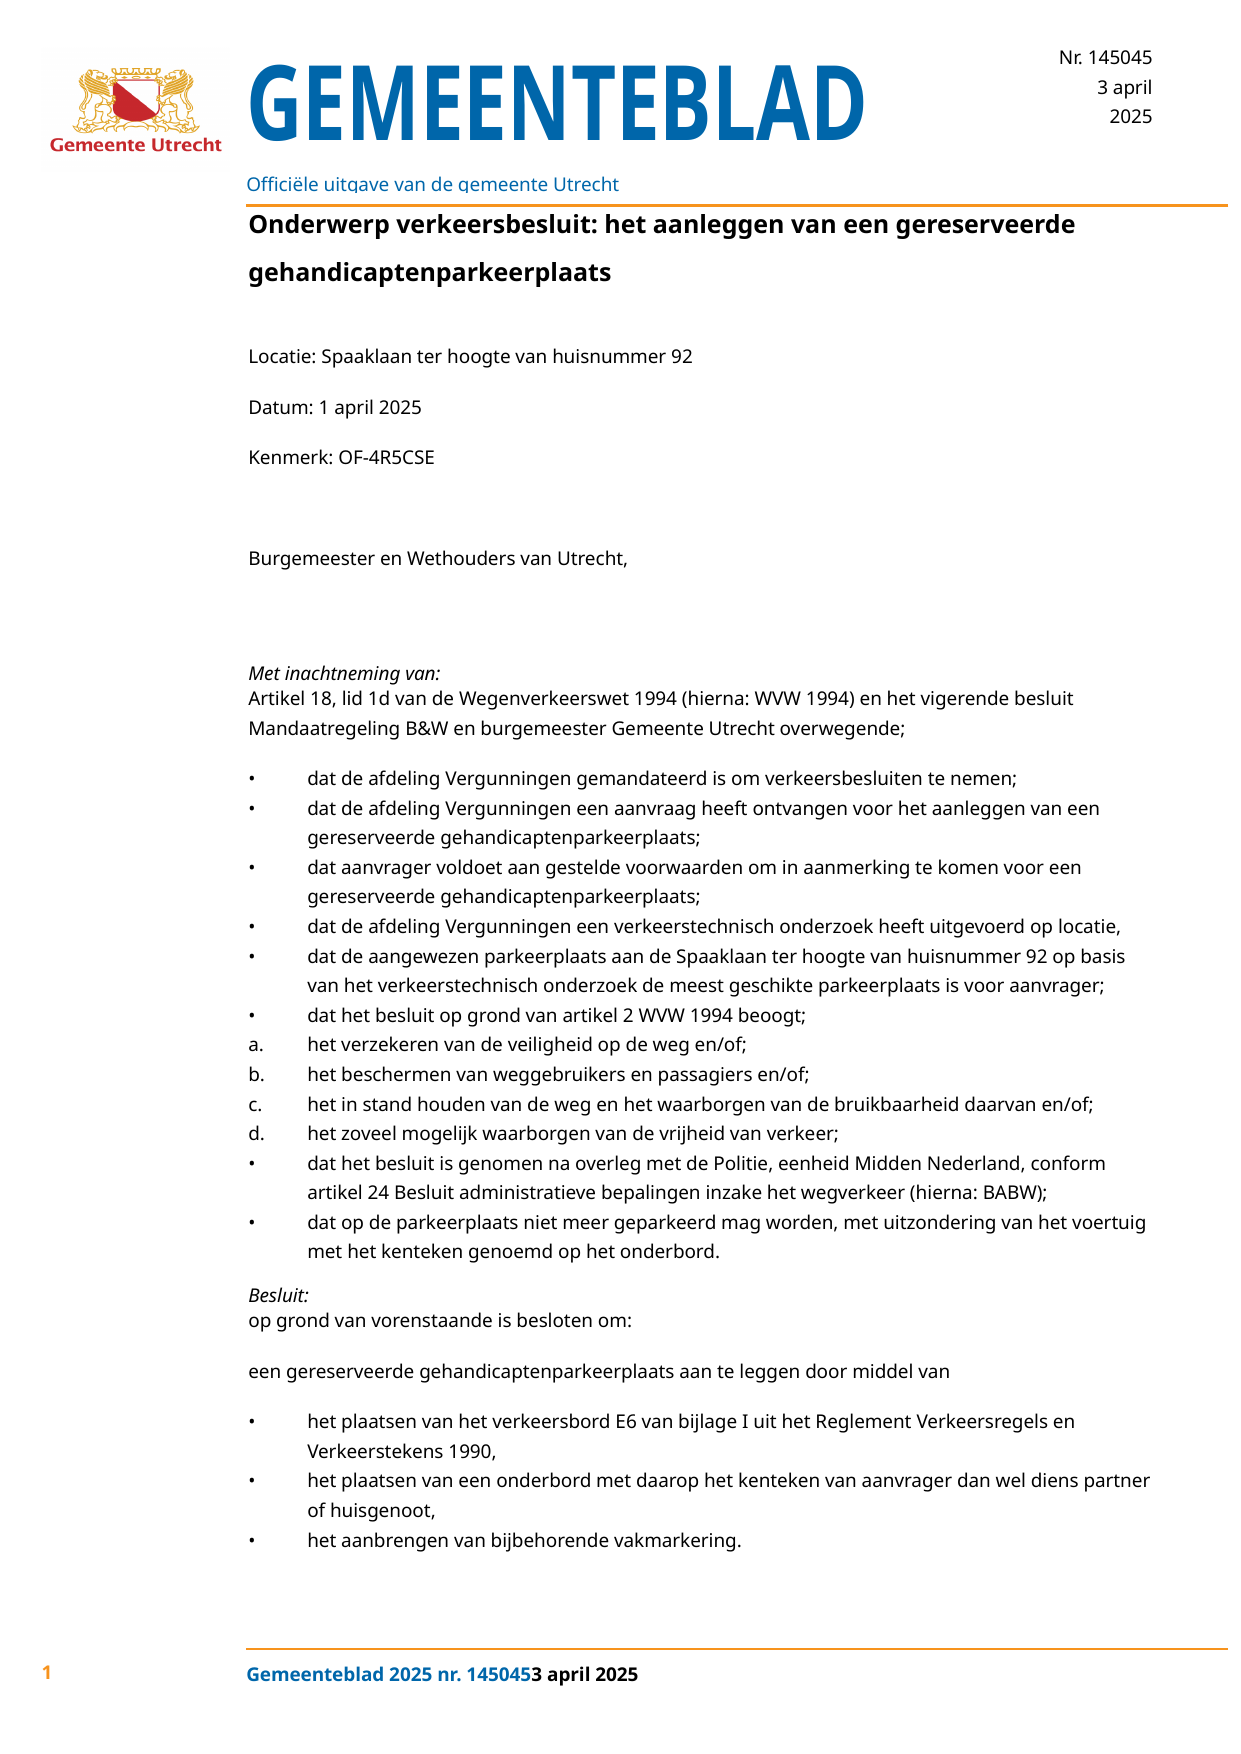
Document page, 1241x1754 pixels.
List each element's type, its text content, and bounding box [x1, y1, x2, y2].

list dat de afdeling Vergunningen gemandateerd is om verkeersbesluiten te nemen; [248, 765, 1152, 791]
list dat het besluit is genomen na overleg met de Politie, eenheid Midden Nederland, conform artikel 24 Besluit administratieve bepalingen inzake het wegverkeer (hierna: BABW); [248, 1150, 1152, 1205]
list het plaatsen van een onderbord met daarop het kenteken van aanvrager dan wel diens partner of huisgenoot, [248, 1468, 1152, 1523]
text Besluit: [248, 1282, 1152, 1308]
list het zoveel mogelijk waarborgen van de vrijheid van verkeer; [248, 1120, 1152, 1146]
list het in stand houden van de weg en het waarborgen van de bruikbaarheid daarvan en/of; [248, 1091, 1152, 1117]
list dat de afdeling Vergunningen een aanvraag heeft ontvangen voor het aanleggen van een gereserveerde gehandicaptenparkeerplaats; [248, 795, 1152, 850]
text Met inachtneming van: [248, 660, 1152, 685]
list het plaatsen van het verkeersbord E6 van bijlage I uit het Reglement Verkeersregels en Verkeerstekens 1990, [248, 1408, 1152, 1464]
list het verzekeren van de veiligheid op de weg en/of; [248, 1032, 1152, 1057]
list het aanbrengen van bijbehorende vakmarkering. [248, 1527, 1152, 1552]
text Artikel 18, lid 1d van de Wegenverkeerswet 1994 (hierna: WVW 1994) en het vigerende besluit Mandaatregeling B&W en burgemeester Gemeente Utrecht overwegende; [248, 685, 1152, 741]
text Locatie: Spaaklaan ter hoogte van huisnummer 92 [248, 344, 1152, 369]
text Kenmerk: OF-4R5CSE [248, 444, 1152, 470]
picture [41, 47, 231, 172]
text Datum: 1 april 2025 [248, 394, 1152, 420]
list het beschermen van weggebruikers en passagiers en/of; [248, 1061, 1152, 1087]
list dat het besluit op grond van artikel 2 WVW 1994 beoogt; [248, 1002, 1152, 1028]
text een gereserveerde gehandicaptenparkeerplaats aan te leggen door middel van [248, 1358, 1152, 1384]
text Onderwerp verkeersbesluit: het aanleggen van een gereserveerde gehandicaptenparkeerplaats [248, 207, 1152, 288]
text op grond van vorenstaande is besloten om: [248, 1308, 1152, 1333]
list dat aanvrager voldoet aan gestelde voorwaarden om in aanmerking te komen voor een gereserveerde gehandicaptenparkeerplaats; [248, 854, 1152, 909]
list dat de afdeling Vergunningen een verkeerstechnisch onderzoek heeft uitgevoerd op locatie, [248, 913, 1152, 939]
text Burgemeester en Wethouders van Utrecht, [248, 545, 1152, 571]
list dat de aangewezen parkeerplaats aan de Spaaklaan ter hoogte van huisnummer 92 op basis van het verkeerstechnisch onderzoek de meest geschikte parkeerplaats is voor aanvrager; [248, 943, 1152, 998]
list dat op de parkeerplaats niet meer geparkeerd mag worden, met uitzondering van het voertuig met het kenteken genoemd op het onderbord. [248, 1209, 1152, 1264]
